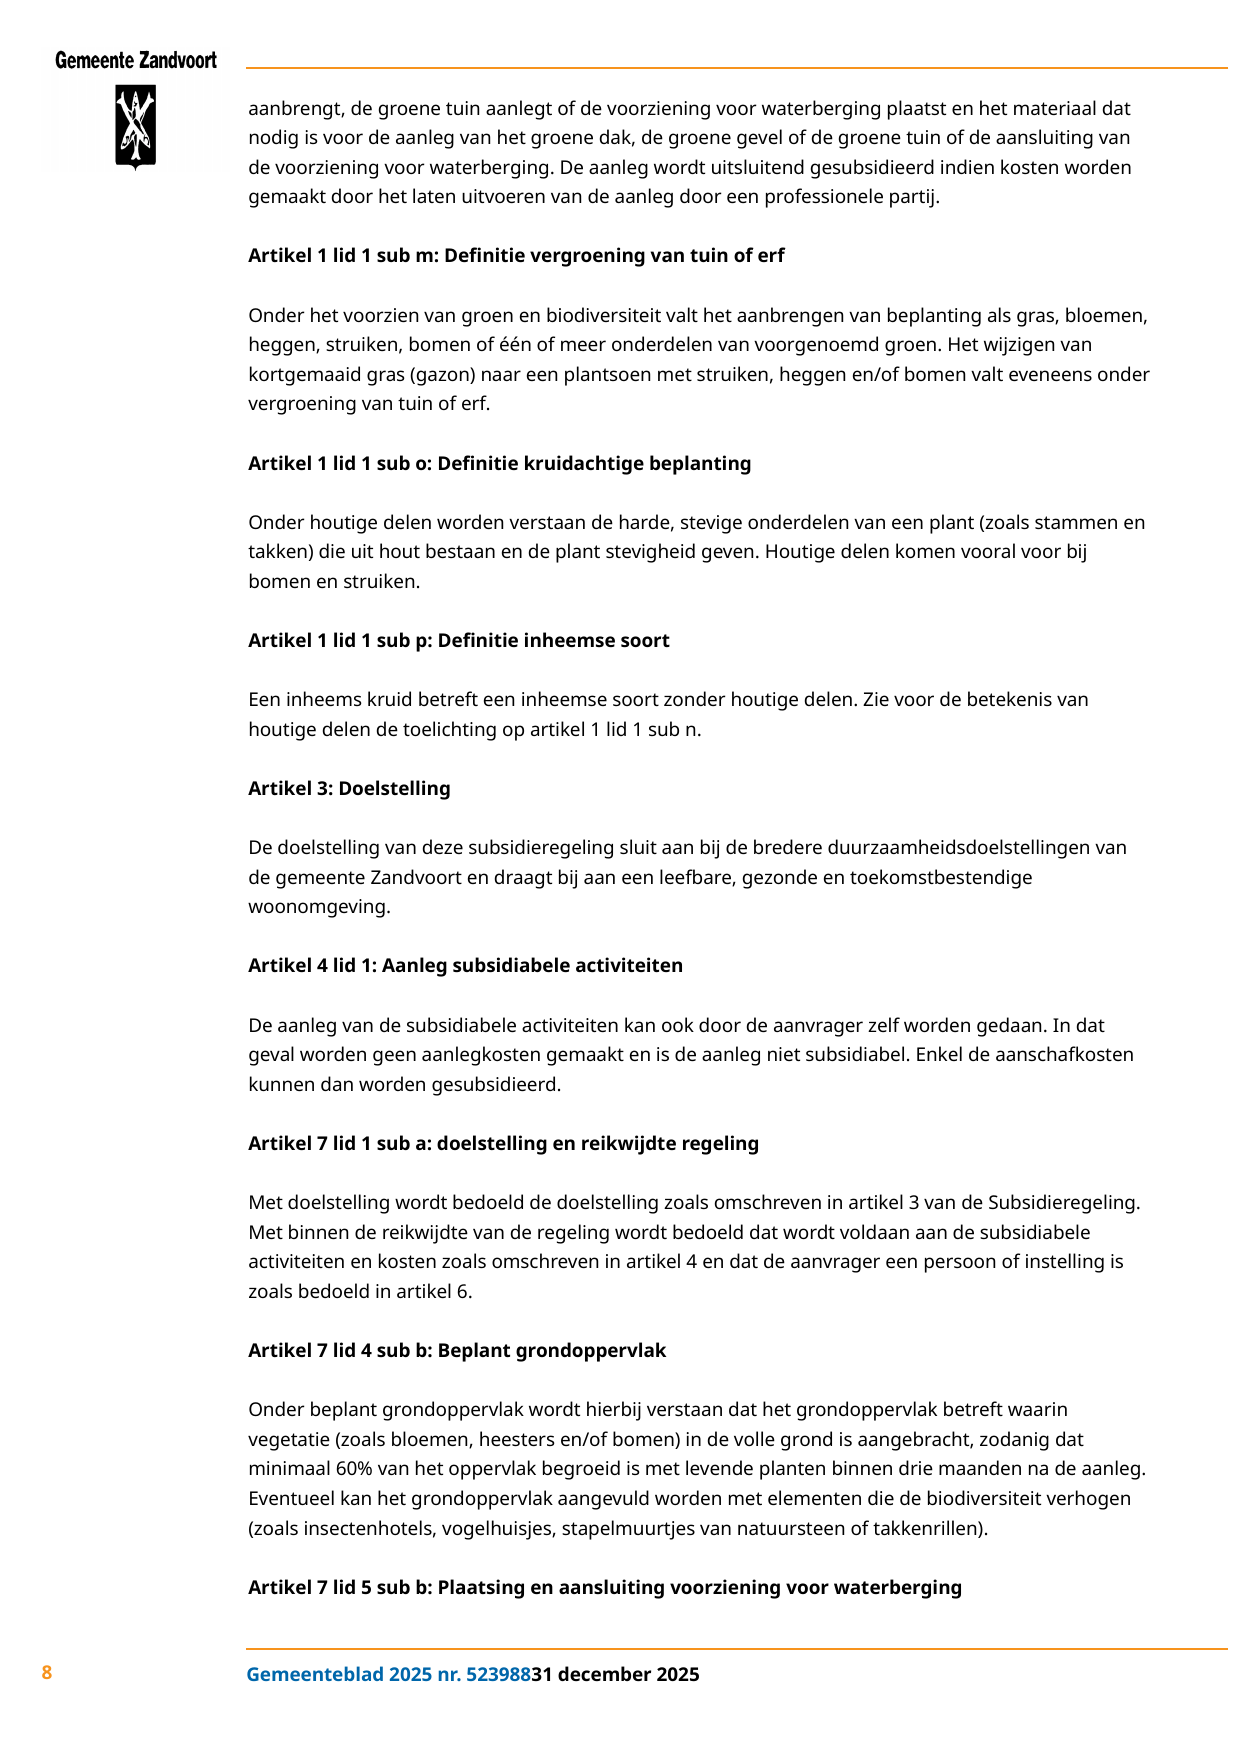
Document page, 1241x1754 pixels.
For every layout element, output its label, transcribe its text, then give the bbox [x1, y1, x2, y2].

text Artikel 1 lid 1 sub p: Definitie inheemse soort [248, 627, 1152, 653]
text Artikel 1 lid 1 sub m: Definitie vergroening van tuin of erf [248, 243, 1152, 268]
text Met doelstelling wordt bedoeld de doelstelling zoals omschreven in artikel 3 van de Subsidieregeling. Met binnen de reikwijdte van de regeling wordt bedoeld dat wordt voldaan aan de subsidiabele activiteiten en kosten zoals omschreven in artikel 4 en dat de aanvrager een persoon of instelling is zoals bedoeld in artikel 6. [248, 1189, 1152, 1304]
text De aanleg van de subsidiabele activiteiten kan ook door de aanvrager zelf worden gedaan. In dat geval worden geen aanlegkosten gemaakt en is de aanleg niet subsidiabel. Enkel de aanschafkosten kunnen dan worden gesubsidieerd. [248, 1012, 1152, 1097]
text Artikel 3: Doelstelling [248, 775, 1152, 801]
text Artikel 7 lid 4 sub b: Beplant grondoppervlak [248, 1337, 1152, 1363]
text Een inheems kruid betreft een inheemse soort zonder houtige delen. Zie voor de betekenis van houtige delen de toelichting op artikel 1 lid 1 sub n. [248, 686, 1152, 742]
text Artikel 4 lid 1: Aanleg subsidiabele activiteiten [248, 953, 1152, 978]
text De doelstelling van deze subsidieregeling sluit aan bij de bredere duurzaamheidsdoelstellingen van de gemeente Zandvoort en draagt bij aan een leefbare, gezonde en toekomstbestendige woonomgeving. [248, 834, 1152, 919]
text Artikel 1 lid 1 sub o: Definitie kruidachtige beplanting [248, 450, 1152, 476]
text Artikel 7 lid 5 sub b: Plaatsing en aansluiting voorziening voor waterberging [248, 1574, 1152, 1600]
text aanbrengt, de groene tuin aanlegt of de voorziening voor waterberging plaatst en het materiaal dat nodig is voor de aanleg van het groene dak, de groene gevel of de groene tuin of de aansluiting van de voorziening voor waterberging. De aanleg wordt uitsluitend gesubsidieerd indien kosten worden gemaakt door het laten uitvoeren van de aanleg door een professionele partij. [248, 95, 1152, 209]
text Onder houtige delen worden verstaan de harde, stevige onderdelen van een plant (zoals stammen en takken) die uit hout bestaan en de plant stevigheid geven. Houtige delen komen vooral voor bij bomen en struiken. [248, 509, 1152, 594]
text Onder beplant grondoppervlak wordt hierbij verstaan dat het grondoppervlak betreft waarin vegetatie (zoals bloemen, heesters en/of bomen) in de volle grond is aangebracht, zodanig dat minimaal 60% van het oppervlak begroeid is met levende planten binnen drie maanden na de aanleg. Eventueel kan het grondoppervlak aangevuld worden met elementen die de biodiversiteit verhogen (zoals insectenhotels, vogelhuisjes, stapelmuurtjes van natuursteen of takkenrillen). [248, 1396, 1152, 1541]
text Onder het voorzien van groen en biodiversiteit valt het aanbrengen van beplanting als gras, bloemen, heggen, struiken, bomen of één of meer onderdelen van voorgenoemd groen. Het wijzigen van kortgemaaid gras (gazon) naar een plantsoen met struiken, heggen en/of bomen valt eveneens onder vergroening van tuin of erf. [248, 302, 1152, 416]
text Artikel 7 lid 1 sub a: doelstelling en reikwijdte regeling [248, 1130, 1152, 1156]
picture [41, 47, 231, 172]
